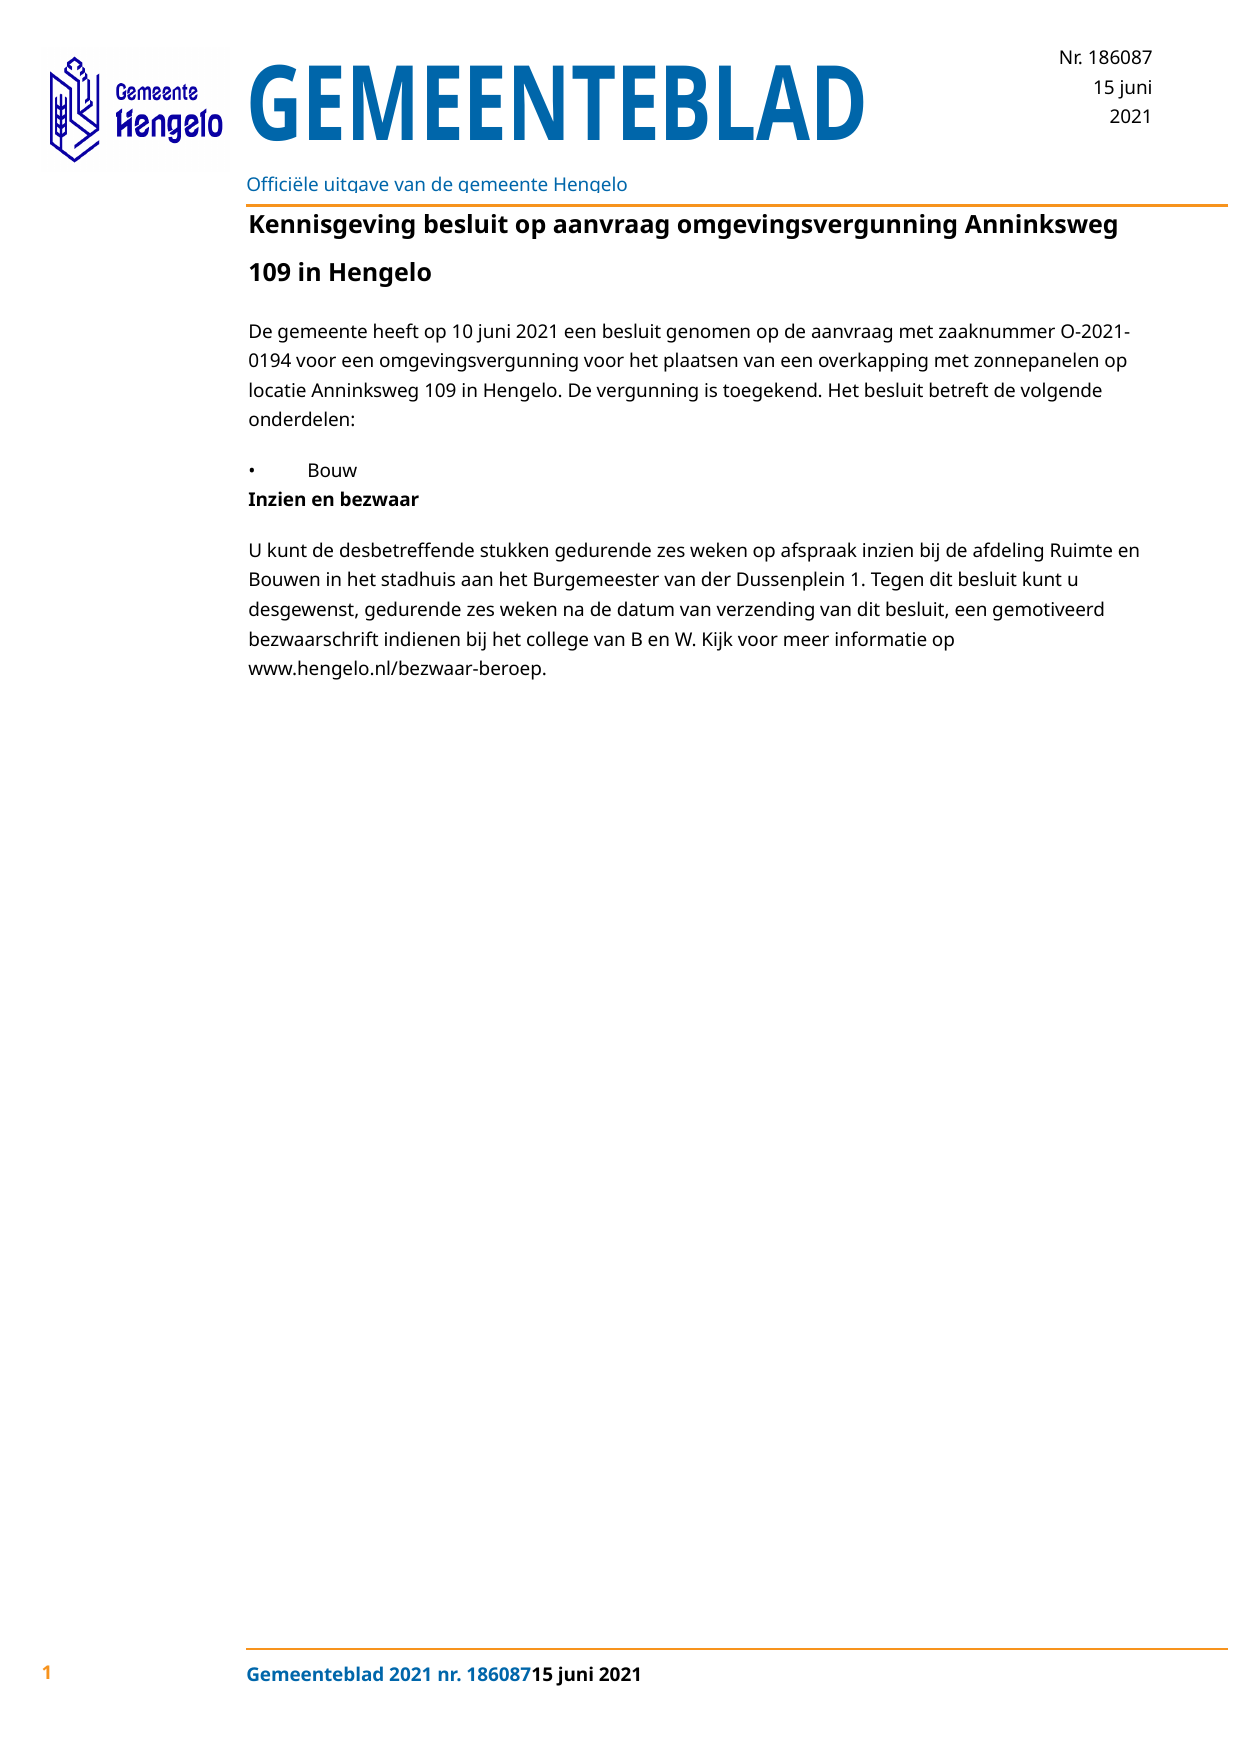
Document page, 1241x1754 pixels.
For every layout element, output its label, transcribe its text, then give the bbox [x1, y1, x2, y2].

text U kunt de desbetreffende stukken gedurende zes weken op afspraak inzien bij de afdeling Ruimte en Bouwen in het stadhuis aan het Burgemeester van der Dussenplein 1. Tegen dit besluit kunt u desgewenst, gedurende zes weken na de datum van verzending van dit besluit, een gemotiveerd bezwaarschrift indienen bij het college van B en W. Kijk voor meer informatie op www.hengelo.nl/bezwaar-beroep. [248, 537, 1152, 681]
picture [41, 47, 231, 172]
text Inzien en bezwaar [248, 487, 1152, 512]
list Bouw [248, 457, 1152, 483]
text Kennisgeving besluit op aanvraag omgevingsvergunning Anninksweg 109 in Hengelo [248, 207, 1152, 288]
text De gemeente heeft op 10 juni 2021 een besluit genomen op de aanvraag met zaaknummer O-2021-0194 voor een omgevingsvergunning voor het plaatsen van een overkapping met zonnepanelen op locatie Anninksweg 109 in Hengelo. De vergunning is toegekend. Het besluit betreft de volgende onderdelen: [248, 318, 1152, 432]
